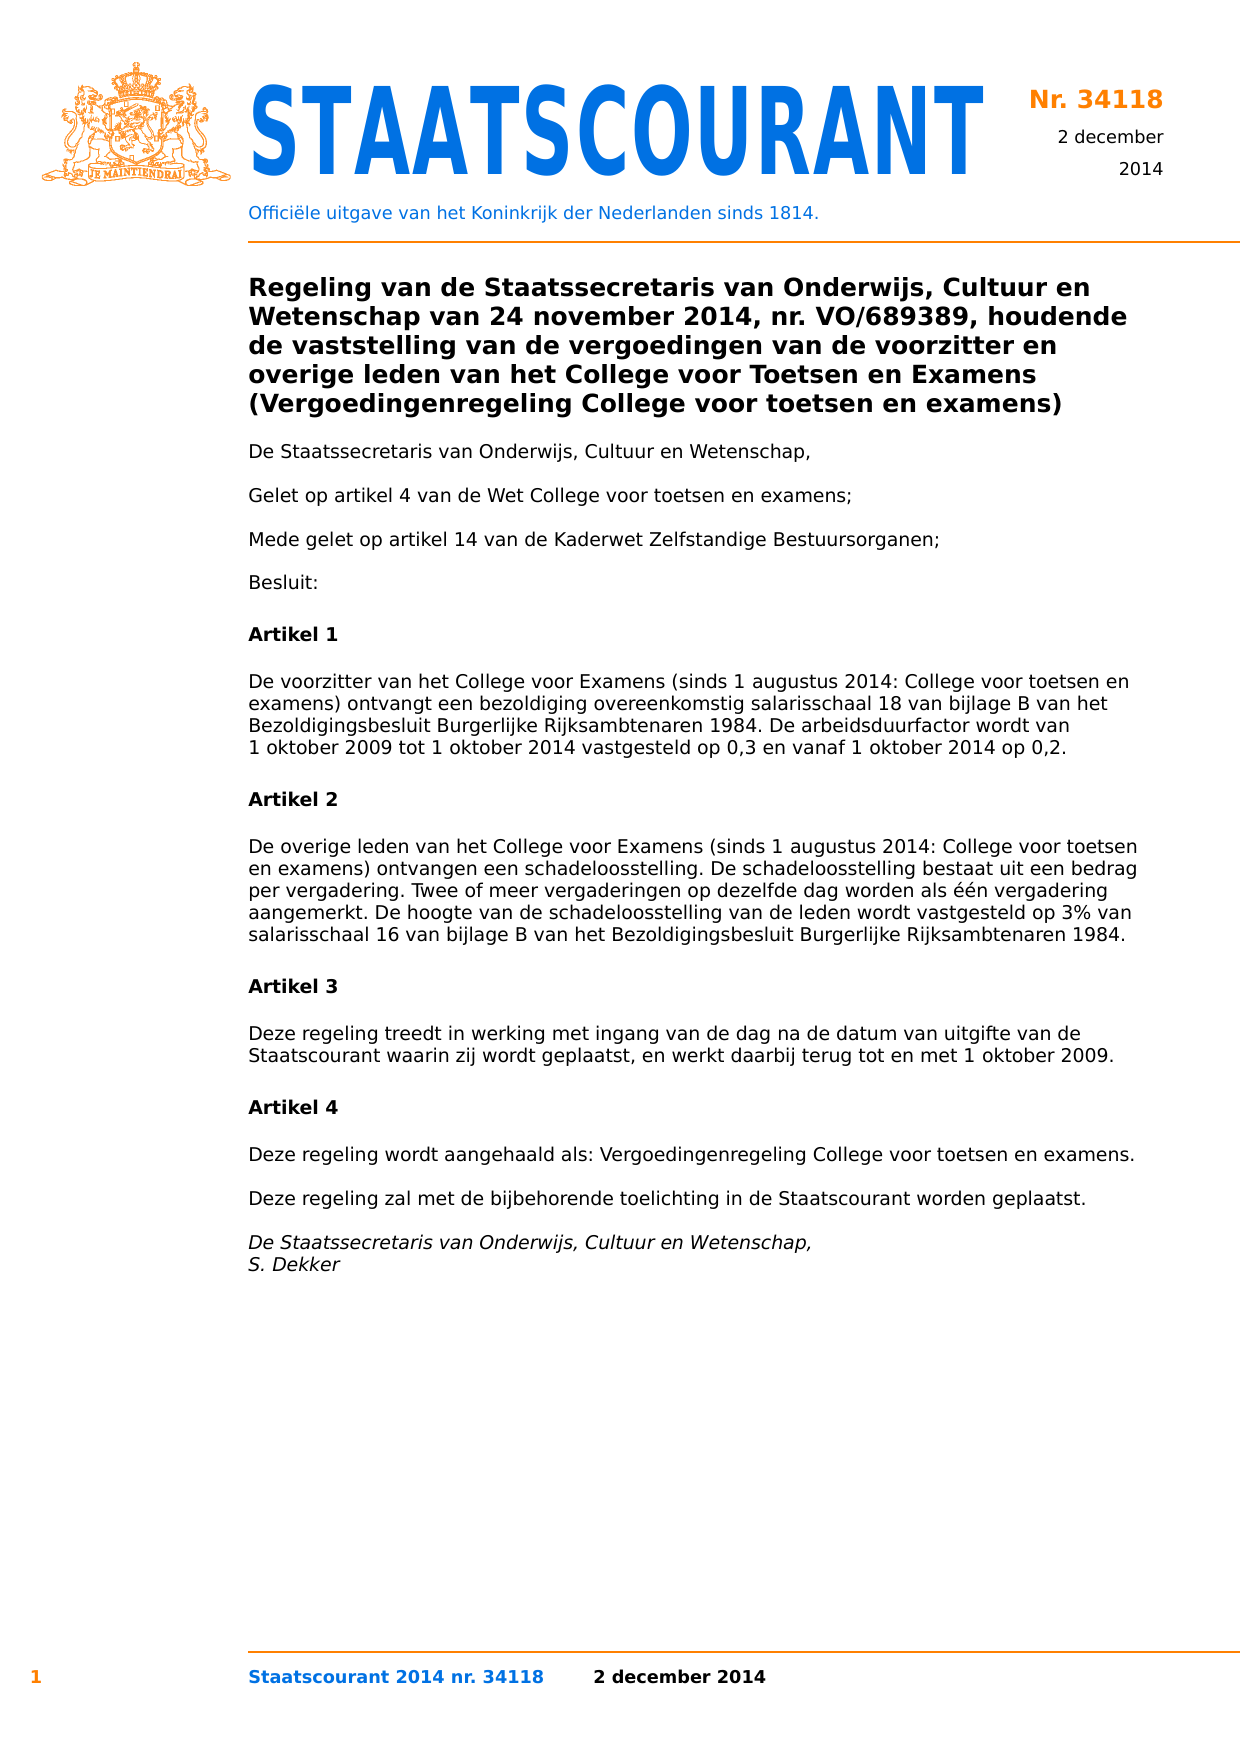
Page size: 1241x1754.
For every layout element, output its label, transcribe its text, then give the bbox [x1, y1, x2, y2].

subtitle Artikel 2 [248, 789, 1163, 811]
text Deze regeling zal met de bijbehorende toelichting in de Staatscourant worden geplaatst. [248, 1188, 1163, 1210]
subtitle Regeling van de Staatssecretaris van Onderwijs, Cultuur en Wetenschap van 24 november 2014, nr. VO/689389, houdende de vaststelling van de vergoedingen van de voorzitter en overige leden van het College voor Toetsen en Examens (Vergoedingenregeling College voor toetsen en examens) [248, 273, 1163, 419]
text Besluit: [248, 572, 1163, 594]
text Deze regeling wordt aangehaald als: Vergoedingenregeling College voor toetsen en examens. [248, 1144, 1163, 1166]
table_cell Officiële uitgave van het Koninkrijk der Nederlanden sinds 1814. [248, 203, 1240, 241]
subtitle Artikel 3 [248, 976, 1163, 998]
subtitle Artikel 1 [248, 624, 1163, 646]
table_cell 2 december [998, 121, 1240, 153]
table_header STAATSCOURANT [248, 62, 998, 203]
text De overige leden van het College voor Examens (sinds 1 augustus 2014: College voor toetsen en examens) ontvangen een schadeloosstelling. De schadeloosstelling bestaat uit een bedrag per vergadering. Twee of meer vergaderingen op dezelfde dag worden als één vergadering aangemerkt. De hoogte van de schadeloosstelling van de leden wordt vastgesteld op 3% van salarisschaal 16 van bijlage B van het Bezoldigingsbesluit Burgerlijke Rijksambtenaren 1984. [248, 836, 1163, 946]
picture [41, 62, 231, 186]
text Gelet op artikel 4 van de Wet College voor toetsen en examens; [248, 484, 1163, 507]
text De Staatssecretaris van Onderwijs, Cultuur en Wetenschap, S. Dekker [248, 1232, 1163, 1276]
subtitle Artikel 4 [248, 1097, 1163, 1119]
text De Staatssecretaris van Onderwijs, Cultuur en Wetenschap, [248, 441, 1163, 463]
text Mede gelet op artikel 14 van de Kaderwet Zelfstandige Bestuursorganen; [248, 528, 1163, 550]
text Deze regeling treedt in werking met ingang van de dag na de datum van uitgifte van de Staatscourant waarin zij wordt geplaatst, en werkt daarbij terug tot en met 1 oktober 2009. [248, 1023, 1163, 1067]
table_header Nr. 34118 [998, 62, 1240, 121]
text De voorzitter van het College voor Examens (sinds 1 augustus 2014: College voor toetsen en examens) ontvangt een bezoldiging overeenkomstig salarisschaal 18 van bijlage B van het Bezoldigingsbesluit Burgerlijke Rijksambtenaren 1984. De arbeidsduurfactor wordt van 1 oktober 2009 tot 1 oktober 2014 vastgesteld op 0,3 en vanaf 1 oktober 2014 op 0,2. [248, 671, 1163, 759]
table_cell 2014 [998, 153, 1240, 203]
table_header [25, 62, 248, 241]
